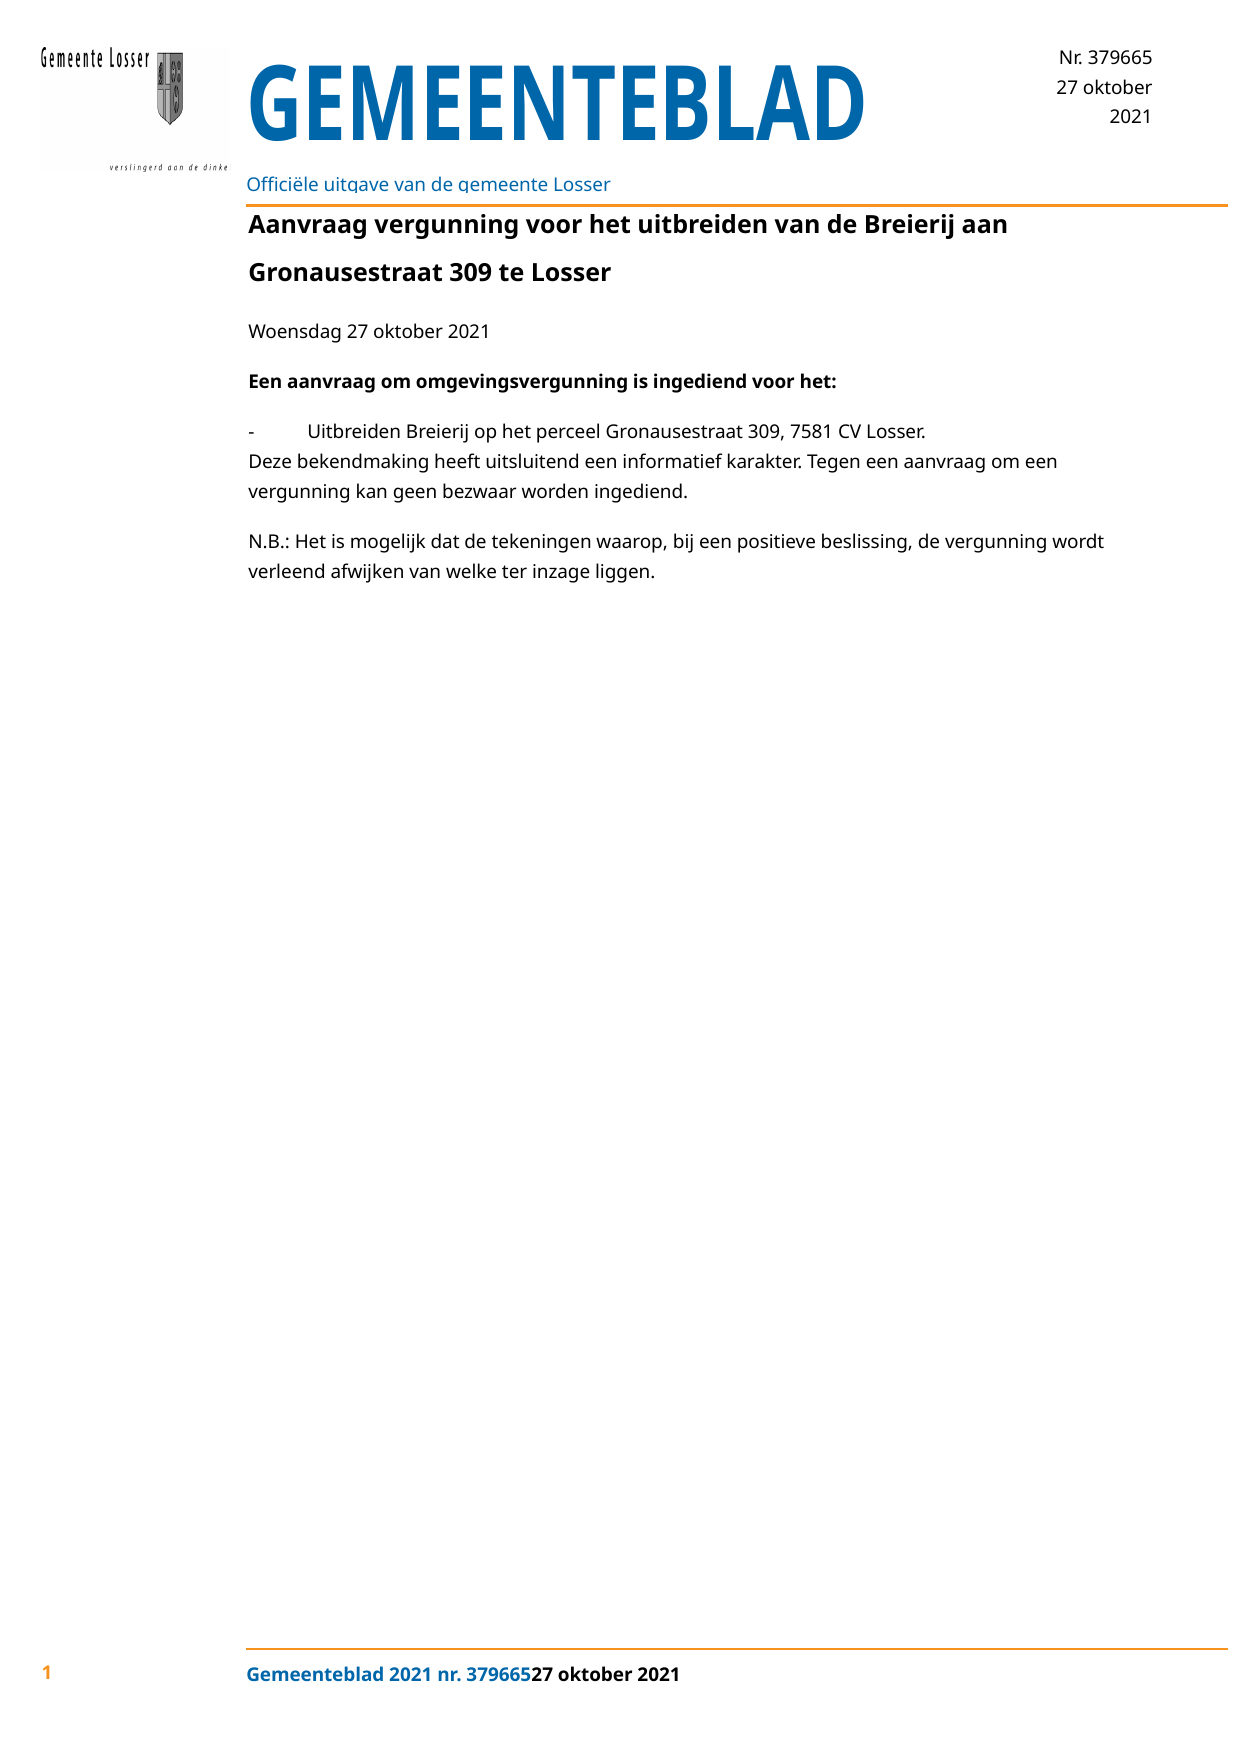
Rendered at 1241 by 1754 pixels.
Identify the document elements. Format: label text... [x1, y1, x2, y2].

text Een aanvraag om omgevingsvergunning is ingediend voor het: [248, 368, 1152, 394]
text N.B.: Het is mogelijk dat de tekeningen waarop, bij een positieve beslissing, de vergunning wordt verleend afwijken van welke ter inzage liggen. [248, 528, 1152, 584]
list Uitbreiden Breierij op het perceel Gronausestraat 309, 7581 CV Losser. [248, 419, 1152, 444]
text Deze bekendmaking heeft uitsluitend een informatief karakter. Tegen een aanvraag om een vergunning kan geen bezwaar worden ingediend. [248, 448, 1152, 504]
text Woensdag 27 oktober 2021 [248, 318, 1152, 344]
text Aanvraag vergunning voor het uitbreiden van de Breierij aan Gronausestraat 309 te Losser [248, 207, 1152, 288]
picture [41, 47, 231, 172]
